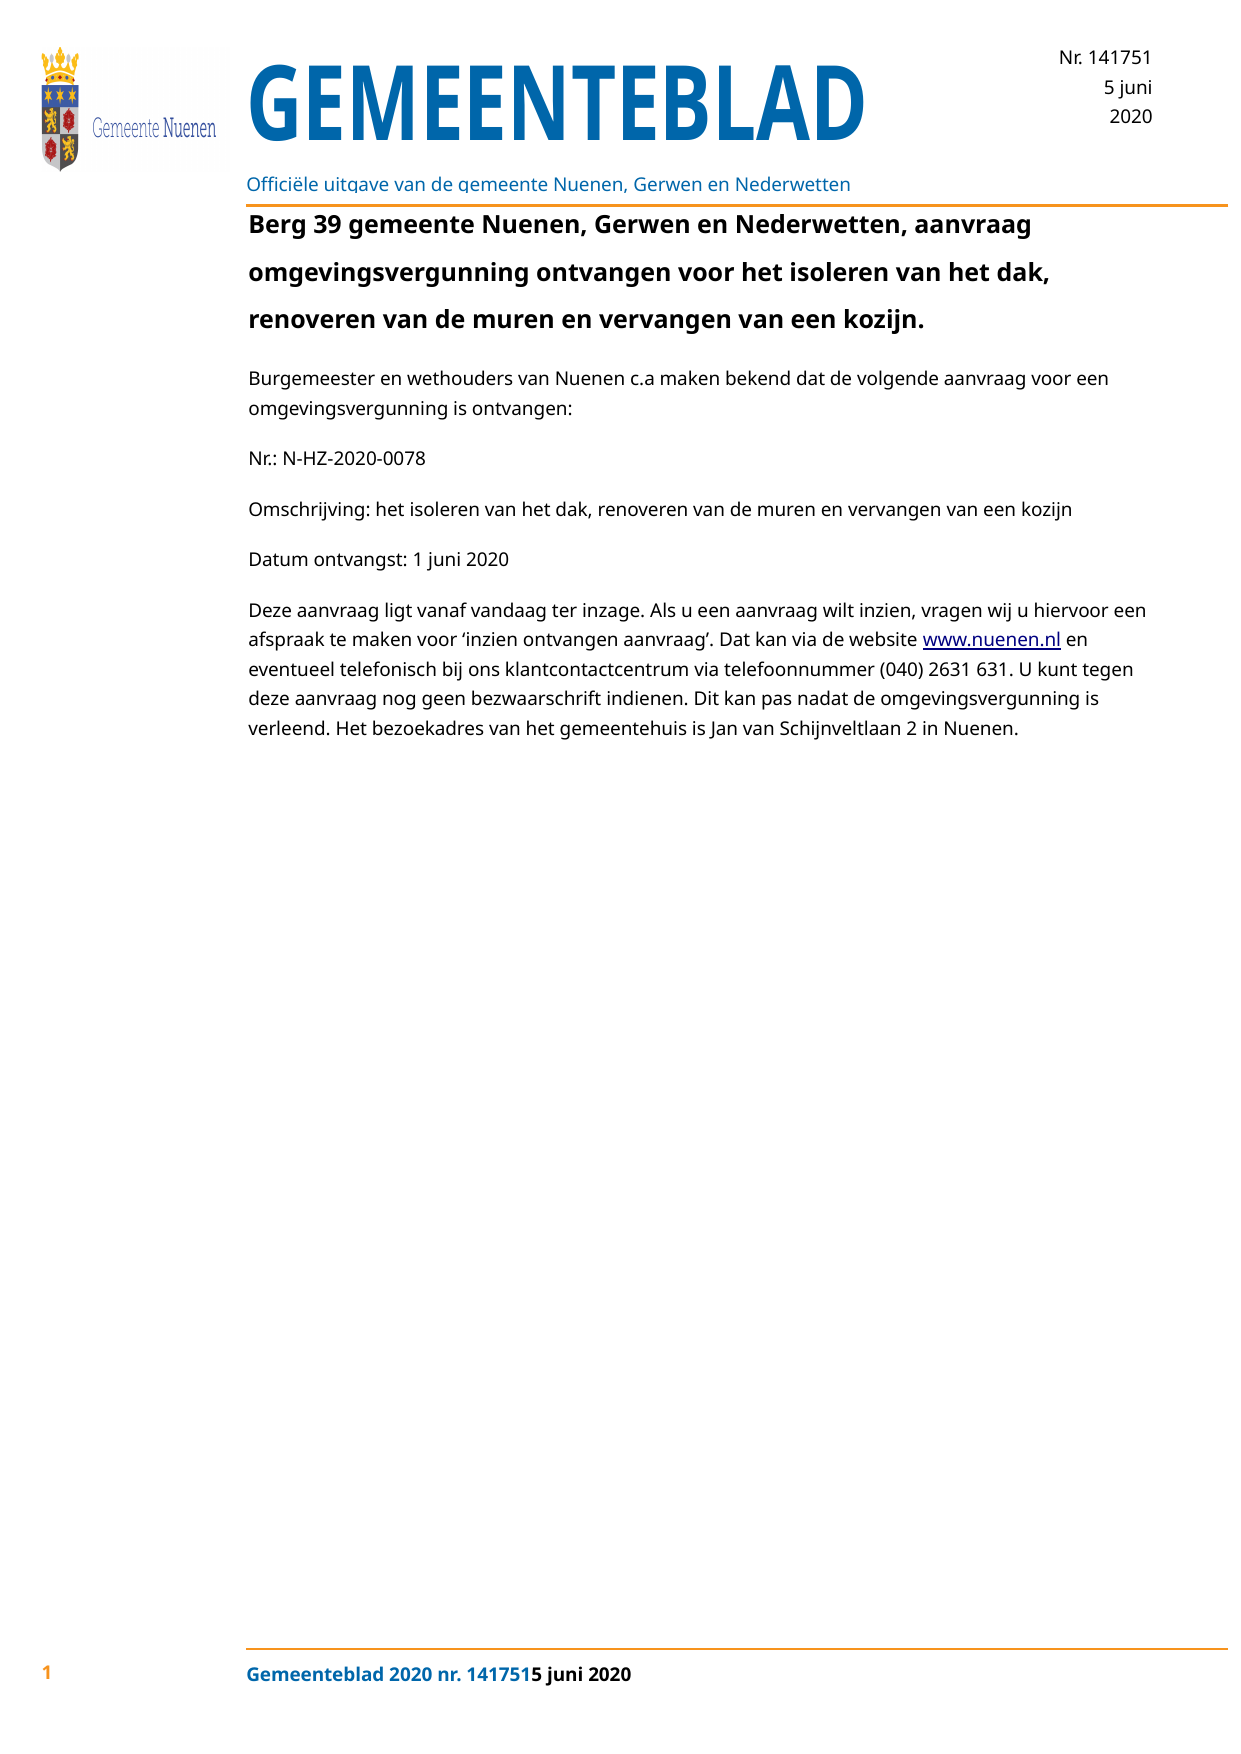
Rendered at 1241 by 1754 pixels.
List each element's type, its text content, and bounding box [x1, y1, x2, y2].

text Deze aanvraag ligt vanaf vandaag ter inzage. Als u een aanvraag wilt inzien, vragen wij u hiervoor een afspraak te maken voor ‘inzien ontvangen aanvraag’. Dat kan via de website www.nuenen.nl en eventueel telefonisch bij ons klantcontactcentrum via telefoonnummer (040) 2631 631. U kunt tegen deze aanvraag nog geen bezwaarschrift indienen. Dit kan pas nadat de omgevingsvergunning is verleend. Het bezoekadres van het gemeentehuis is Jan van Schijnveltlaan 2 in Nuenen. [248, 597, 1152, 741]
text Nr.: N-HZ-2020-0078 [248, 446, 1152, 471]
text Berg 39 gemeente Nuenen, Gerwen en Nederwetten, aanvraag omgevingsvergunning ontvangen voor het isoleren van het dak, renoveren van de muren en vervangen van een kozijn. [248, 207, 1152, 336]
text Datum ontvangst: 1 juni 2020 [248, 546, 1152, 572]
text Burgemeester en wethouders van Nuenen c.a maken bekend dat de volgende aanvraag voor een omgevingsvergunning is ontvangen: [248, 366, 1152, 421]
picture [41, 47, 231, 172]
text Omschrijving: het isoleren van het dak, renoveren van de muren en vervangen van een kozijn [248, 496, 1152, 522]
